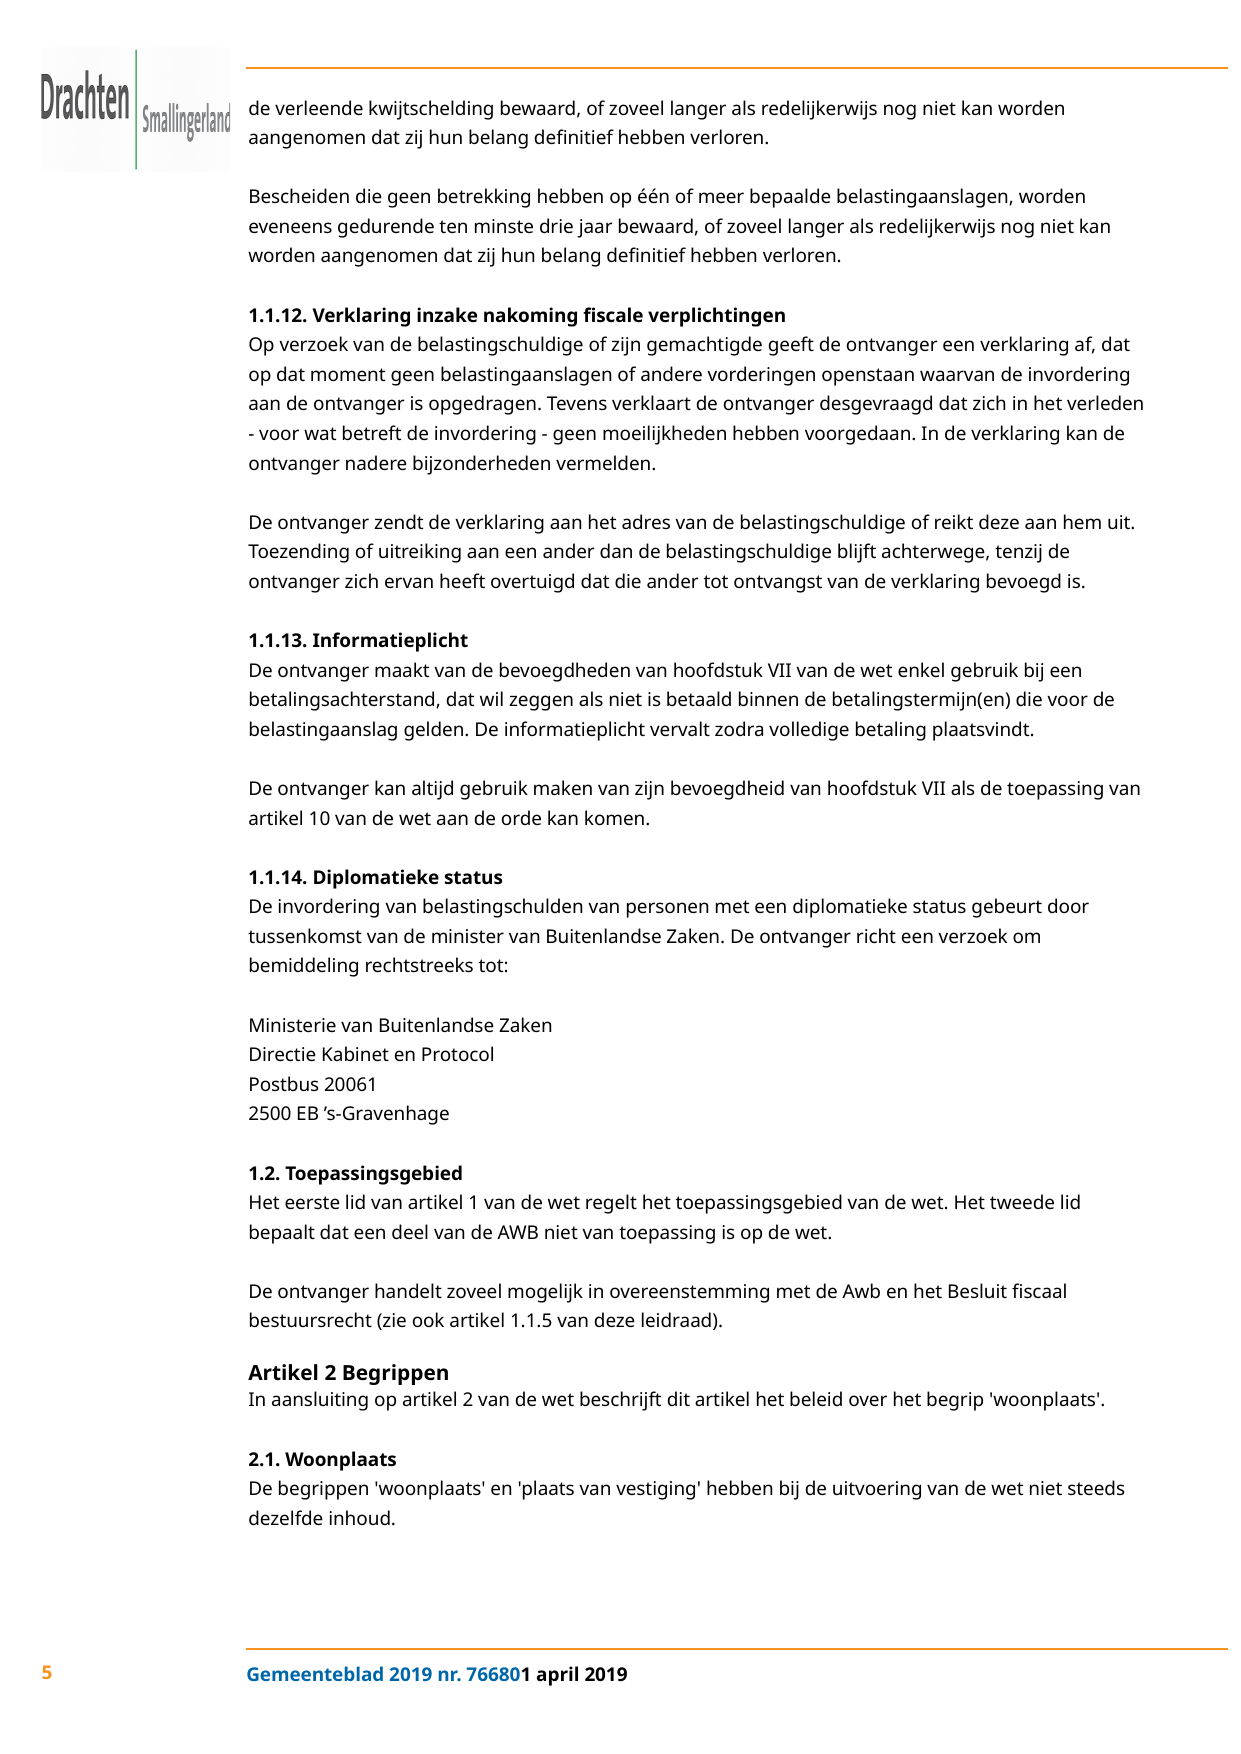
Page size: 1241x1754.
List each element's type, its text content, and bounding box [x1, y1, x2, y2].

text de verleende kwijtschelding bewaard, of zoveel langer als redelijkerwijs nog niet kan worden aangenomen dat zij hun belang definitief hebben verloren. [248, 95, 1152, 150]
text De ontvanger kan altijd gebruik maken van zijn bevoegdheid van hoofdstuk VII als de toepassing van artikel 10 van de wet aan de orde kan komen. [248, 775, 1152, 831]
text 1.1.13. Informatieplicht [248, 627, 1152, 653]
text 2500 EB ’s-Gravenhage [248, 1101, 1152, 1126]
text Ministerie van Buitenlandse Zaken [248, 1012, 1152, 1038]
picture [41, 47, 231, 172]
text Het eerste lid van artikel 1 van de wet regelt het toepassingsgebied van de wet. Het tweede lid bepaalt dat een deel van de AWB niet van toepassing is op de wet. [248, 1189, 1152, 1245]
text Directie Kabinet en Protocol [248, 1041, 1152, 1067]
text 1.1.14. Diplomatieke status [248, 864, 1152, 890]
text De ontvanger handelt zoveel mogelijk in overeenstemming met de Awb en het Besluit fiscaal bestuursrecht (zie ook artikel 1.1.5 van deze leidraad). [248, 1278, 1152, 1333]
text De invordering van belastingschulden van personen met een diplomatieke status gebeurt door tussenkomst van de minister van Buitenlandse Zaken. De ontvanger richt een verzoek om bemiddeling rechtstreeks tot: [248, 893, 1152, 978]
text Postbus 20061 [248, 1071, 1152, 1097]
text De begrippen 'woonplaats' en 'plaats van vestiging' hebben bij de uitvoering van de wet niet steeds dezelfde inhoud. [248, 1475, 1152, 1531]
text 1.2. Toepassingsgebied [248, 1160, 1152, 1186]
text Artikel 2 Begrippen [248, 1358, 1152, 1387]
text 1.1.12. Verklaring inzake nakoming fiscale verplichtingen [248, 302, 1152, 328]
text In aansluiting op artikel 2 van de wet beschrijft dit artikel het beleid over het begrip 'woonplaats'. [248, 1387, 1152, 1412]
text Op verzoek van de belastingschuldige of zijn gemachtigde geeft de ontvanger een verklaring af, dat op dat moment geen belastingaanslagen of andere vorderingen openstaan waarvan de invordering aan de ontvanger is opgedragen. Tevens verklaart de ontvanger desgevraagd dat zich in het verleden - voor wat betreft de invordering - geen moeilijkheden hebben voorgedaan. In de verklaring kan de ontvanger nadere bijzonderheden vermelden. [248, 331, 1152, 476]
text Bescheiden die geen betrekking hebben op één of meer bepaalde belastingaanslagen, worden eveneens gedurende ten minste drie jaar bewaard, of zoveel langer als redelijkerwijs nog niet kan worden aangenomen dat zij hun belang definitief hebben verloren. [248, 183, 1152, 268]
text 2.1. Woonplaats [248, 1446, 1152, 1471]
text De ontvanger maakt van de bevoegdheden van hoofdstuk VII van de wet enkel gebruik bij een betalingsachterstand, dat wil zeggen als niet is betaald binnen de betalingstermijn(en) die voor de belastingaanslag gelden. De informatieplicht vervalt zodra volledige betaling plaatsvindt. [248, 657, 1152, 742]
text De ontvanger zendt de verklaring aan het adres van de belastingschuldige of reikt deze aan hem uit. Toezending of uitreiking aan een ander dan de belastingschuldige blijft achterwege, tenzij de ontvanger zich ervan heeft overtuigd dat die ander tot ontvangst van de verklaring bevoegd is. [248, 509, 1152, 594]
